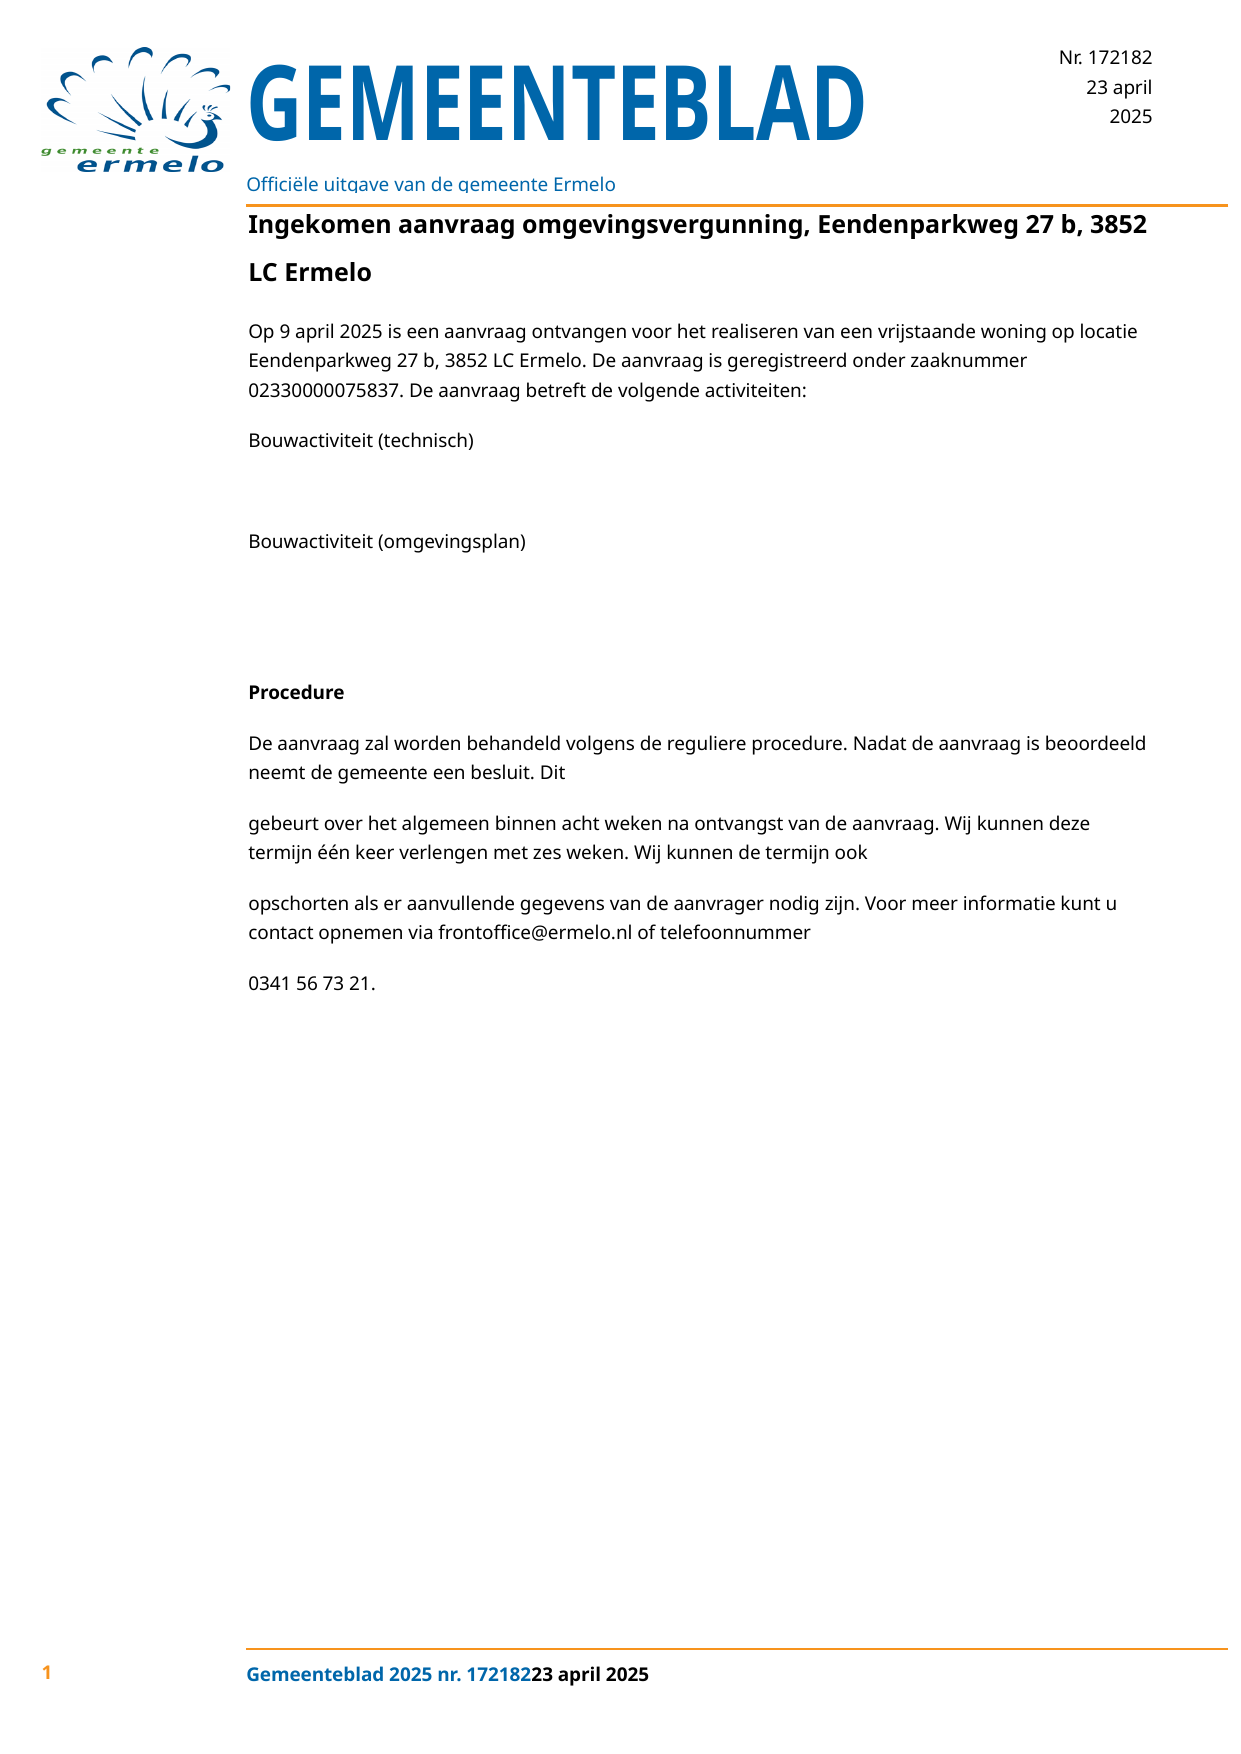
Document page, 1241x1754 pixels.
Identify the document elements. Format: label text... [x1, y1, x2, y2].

text Procedure [248, 679, 1152, 705]
text De aanvraag zal worden behandeld volgens de reguliere procedure. Nadat de aanvraag is beoordeeld neemt de gemeente een besluit. Dit [248, 730, 1152, 785]
text Ingekomen aanvraag omgevingsvergunning, Eendenparkweg 27 b, 3852 LC Ermelo [248, 207, 1152, 288]
text Bouwactiviteit (omgevingsplan) [248, 528, 1152, 554]
text opschorten als er aanvullende gegevens van de aanvrager nodig zijn. Voor meer informatie kunt u contact opnemen via frontoffice@ermelo.nl of telefoonnummer [248, 890, 1152, 945]
text 0341 56 73 21. [248, 970, 1152, 996]
text gebeurt over het algemeen binnen acht weken na ontvangst van de aanvraag. Wij kunnen deze termijn één keer verlengen met zes weken. Wij kunnen de termijn ook [248, 810, 1152, 865]
text Bouwactiviteit (technisch) [248, 427, 1152, 453]
picture [41, 47, 231, 172]
text Op 9 april 2025 is een aanvraag ontvangen voor het realiseren van een vrijstaande woning op locatie Eendenparkweg 27 b, 3852 LC Ermelo. De aanvraag is geregistreerd onder zaaknummer 02330000075837. De aanvraag betreft de volgende activiteiten: [248, 318, 1152, 403]
